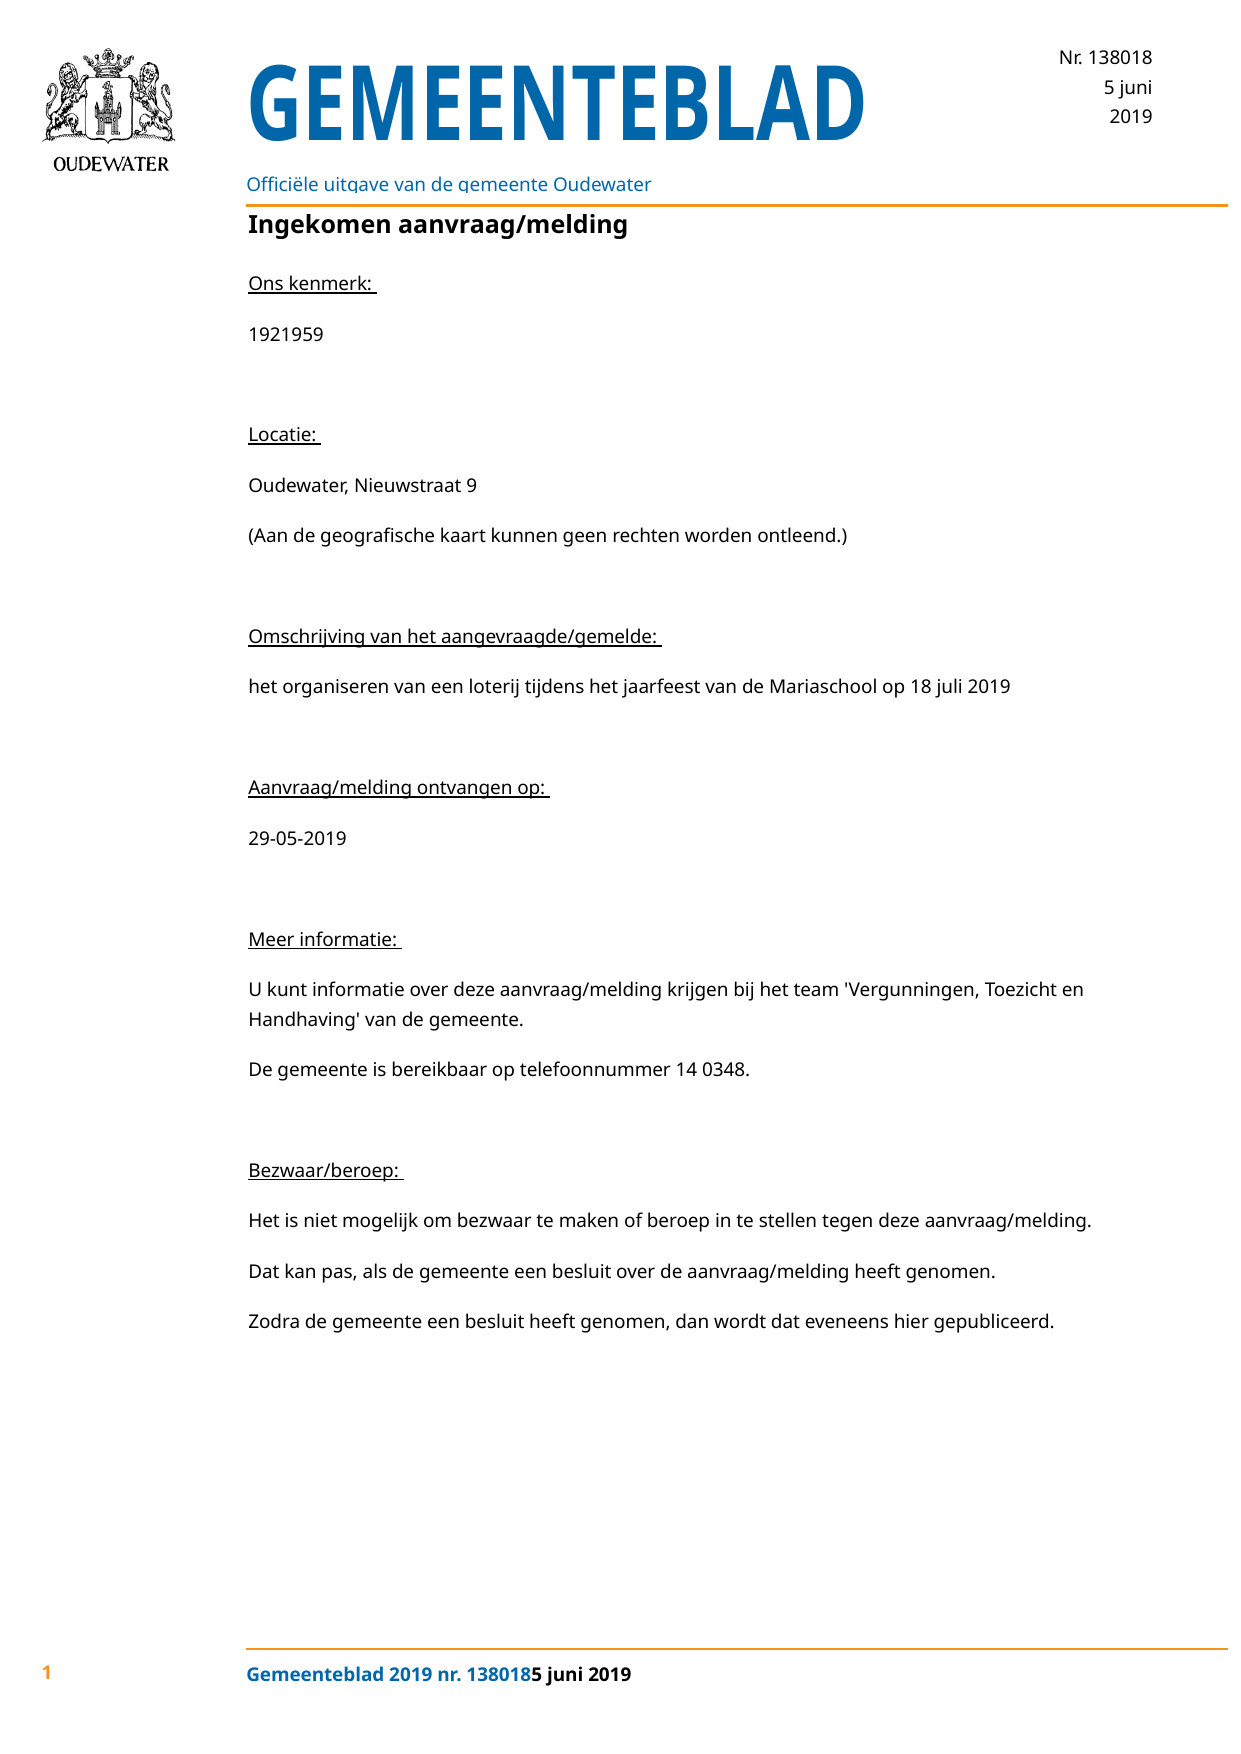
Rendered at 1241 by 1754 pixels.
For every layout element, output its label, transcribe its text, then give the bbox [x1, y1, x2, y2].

text Dat kan pas, als de gemeente een besluit over de aanvraag/melding heeft genomen. [248, 1258, 1152, 1283]
text Oudewater, Nieuwstraat 9 [248, 472, 1152, 498]
text 29-05-2019 [248, 825, 1152, 851]
text Het is niet mogelijk om bezwaar te maken of beroep in te stellen tegen deze aanvraag/melding. [248, 1207, 1152, 1233]
text U kunt informatie over deze aanvraag/melding krijgen bij het team 'Vergunningen, Toezicht en Handhaving' van de gemeente. [248, 976, 1152, 1031]
picture [41, 47, 231, 172]
text Locatie: [248, 422, 1152, 447]
text het organiseren van een loterij tijdens het jaarfeest van de Mariaschool op 18 juli 2019 [248, 674, 1152, 699]
text Omschrijving van het aangevraagde/gemelde: [248, 623, 1152, 649]
text Bezwaar/beroep: [248, 1157, 1152, 1183]
text Meer informatie: [248, 926, 1152, 951]
text Ons kenmerk: [248, 270, 1152, 296]
text (Aan de geografische kaart kunnen geen rechten worden ontleend.) [248, 522, 1152, 548]
text 1921959 [248, 321, 1152, 346]
text De gemeente is bereikbaar op telefoonnummer 14 0348. [248, 1056, 1152, 1082]
text Zodra de gemeente een besluit heeft genomen, dan wordt dat eveneens hier gepubliceerd. [248, 1308, 1152, 1334]
text Ingekomen aanvraag/melding [248, 207, 1152, 241]
text Aanvraag/melding ontvangen op: [248, 774, 1152, 800]
